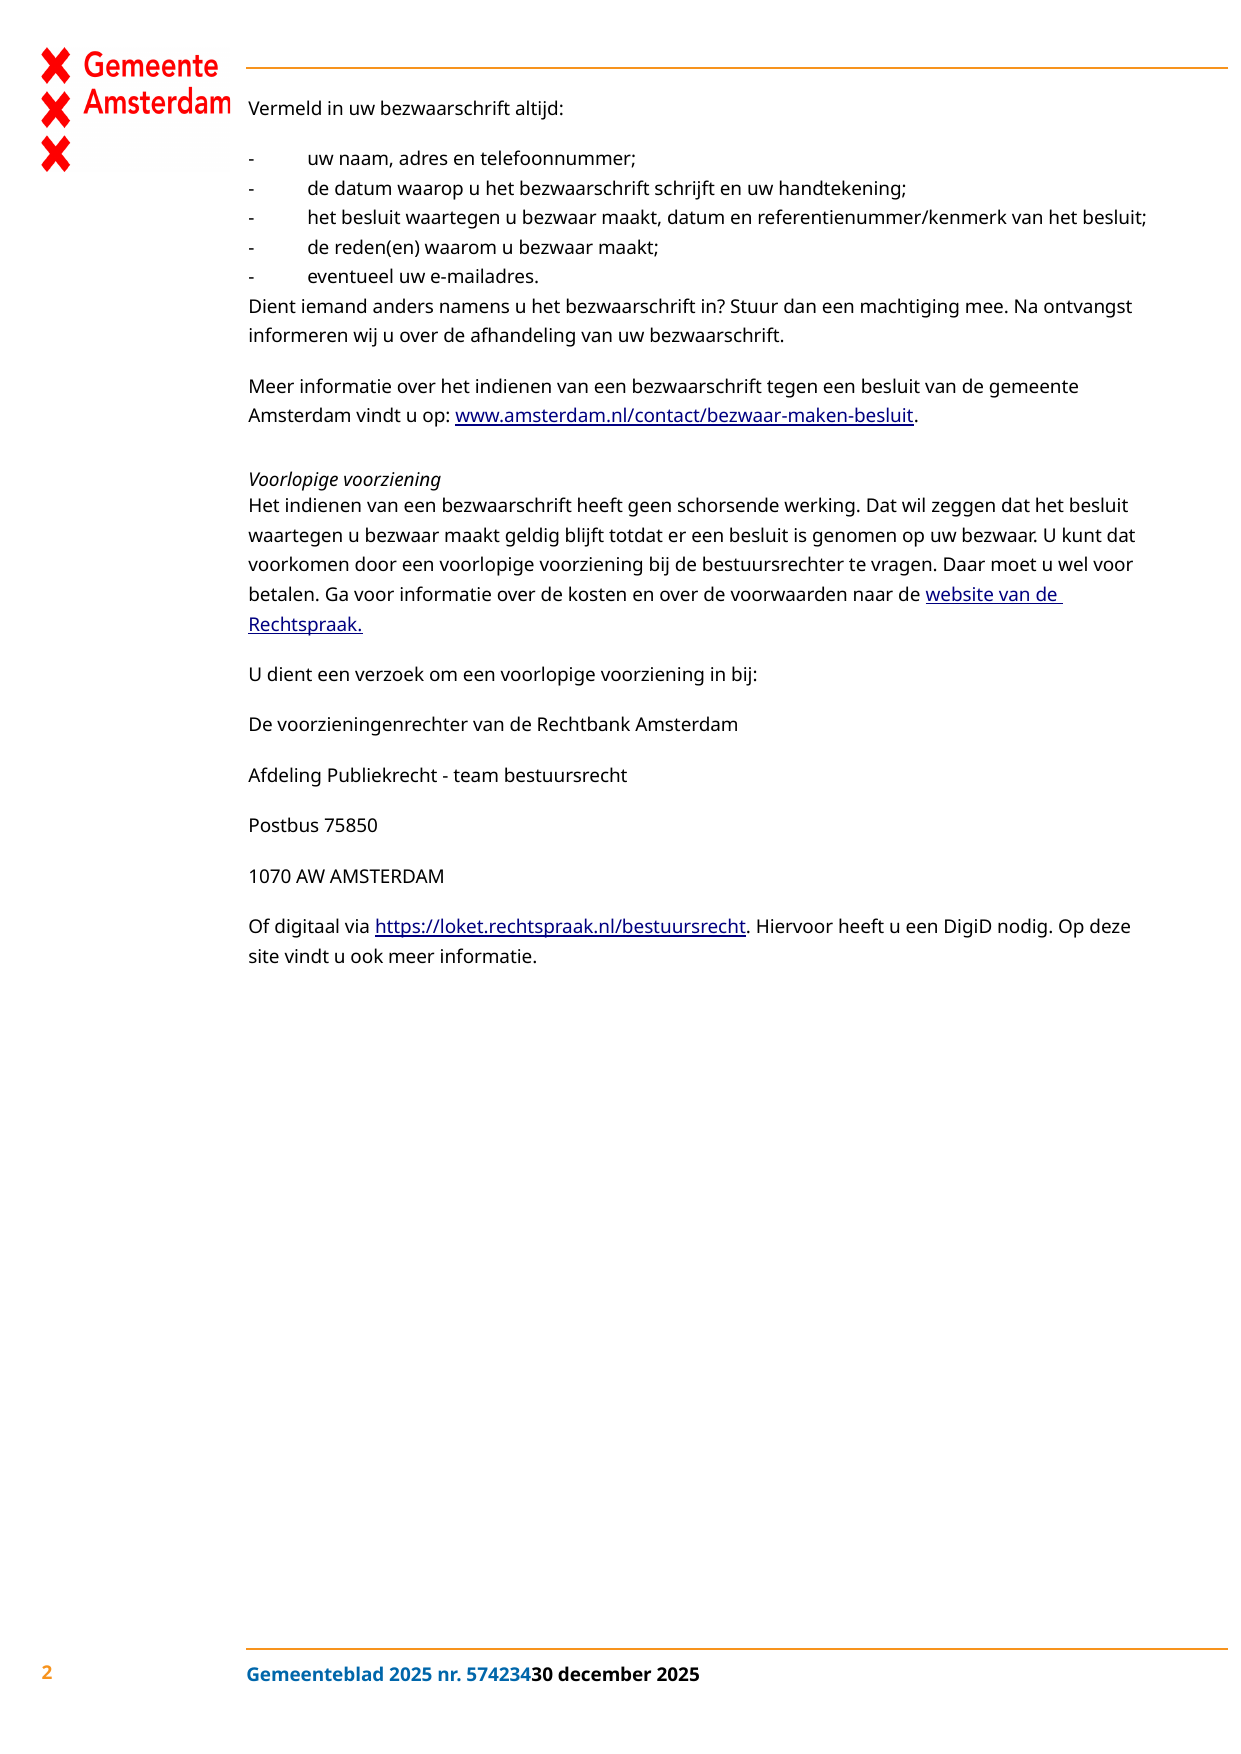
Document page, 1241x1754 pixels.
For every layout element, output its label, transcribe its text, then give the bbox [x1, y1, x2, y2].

text Het indienen van een bezwaarschrift heeft geen schorsende werking. Dat wil zeggen dat het besluit waartegen u bezwaar maakt geldig blijft totdat er een besluit is genomen op uw bezwaar. U kunt dat voorkomen door een voorlopige voorziening bij de bestuursrechter te vragen. Daar moet u wel voor betalen. Ga voor informatie over de kosten en over de voorwaarden naar de website van de Rechtspraak. [248, 492, 1152, 636]
list uw naam, adres en telefoonnummer; [248, 145, 1152, 171]
text Voorlopige voorziening [248, 467, 1152, 492]
list de datum waarop u het bezwaarschrift schrijft en uw handtekening; [248, 175, 1152, 201]
text U dient een verzoek om een voorlopige voorziening in bij: [248, 661, 1152, 687]
text Vermeld in uw bezwaarschrift altijd: [248, 95, 1152, 121]
text Dient iemand anders namens u het bezwaarschrift in? Stuur dan een machtiging mee. Na ontvangst informeren wij u over de afhandeling van uw bezwaarschrift. [248, 293, 1152, 348]
list de reden(en) waarom u bezwaar maakt; [248, 234, 1152, 260]
text Afdeling Publiekrecht - team bestuursrecht [248, 762, 1152, 788]
text Of digitaal via https://loket.rechtspraak.nl/bestuursrecht. Hiervoor heeft u een DigiD nodig. Op deze site vindt u ook meer informatie. [248, 913, 1152, 968]
list eventueel uw e-mailadres. [248, 263, 1152, 289]
text Meer informatie over het indienen van een bezwaarschrift tegen een besluit van de gemeente Amsterdam vindt u op: www.amsterdam.nl/contact/bezwaar-maken-besluit. [248, 373, 1152, 428]
picture [41, 47, 231, 172]
text De voorzieningenrechter van de Rechtbank Amsterdam [248, 712, 1152, 737]
list het besluit waartegen u bezwaar maakt, datum en referentienummer/kenmerk van het besluit; [248, 204, 1152, 230]
text 1070 AW AMSTERDAM [248, 863, 1152, 888]
text Postbus 75850 [248, 812, 1152, 838]
